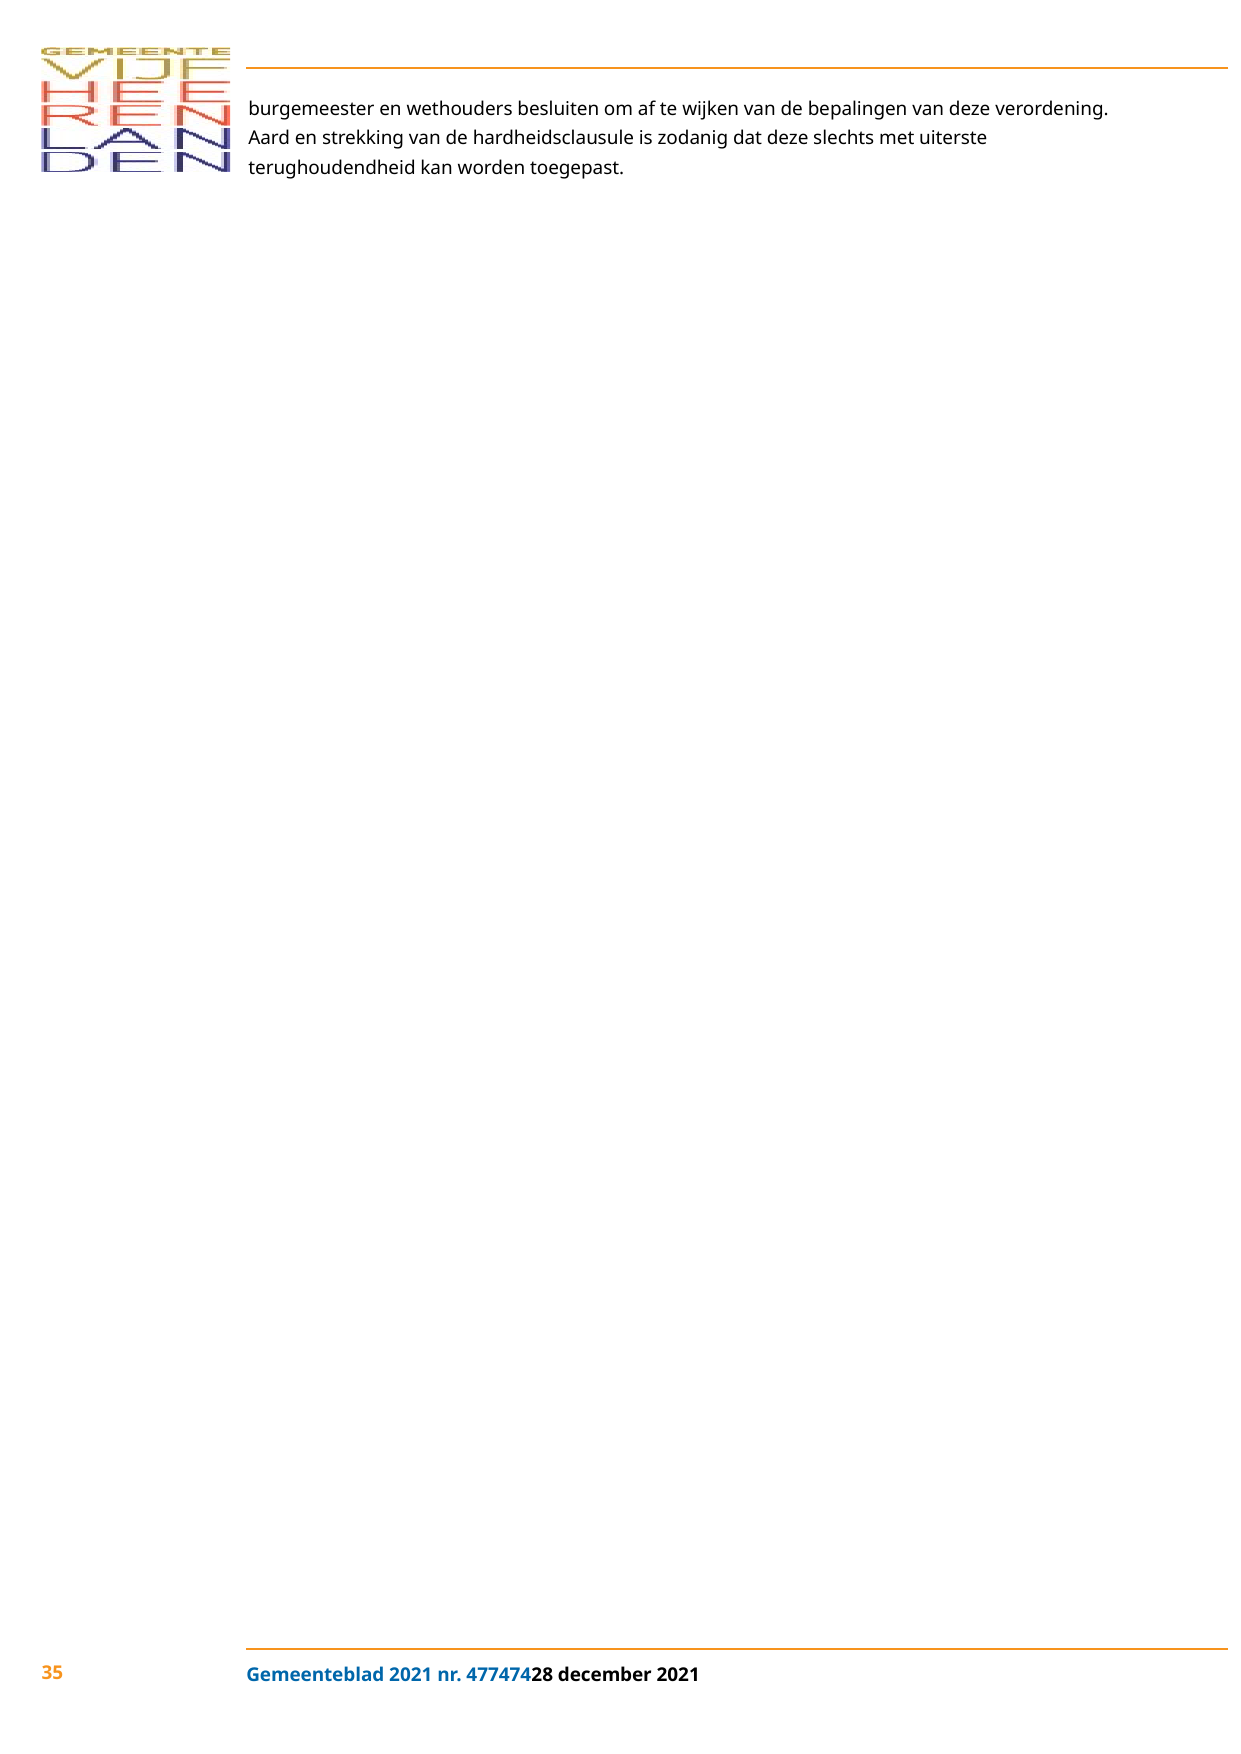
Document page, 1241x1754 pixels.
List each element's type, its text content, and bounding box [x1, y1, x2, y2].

picture [41, 47, 231, 172]
text burgemeester en wethouders besluiten om af te wijken van de bepalingen van deze verordening. Aard en strekking van de hardheidsclausule is zodanig dat deze slechts met uiterste terughoudendheid kan worden toegepast. [248, 95, 1152, 180]
